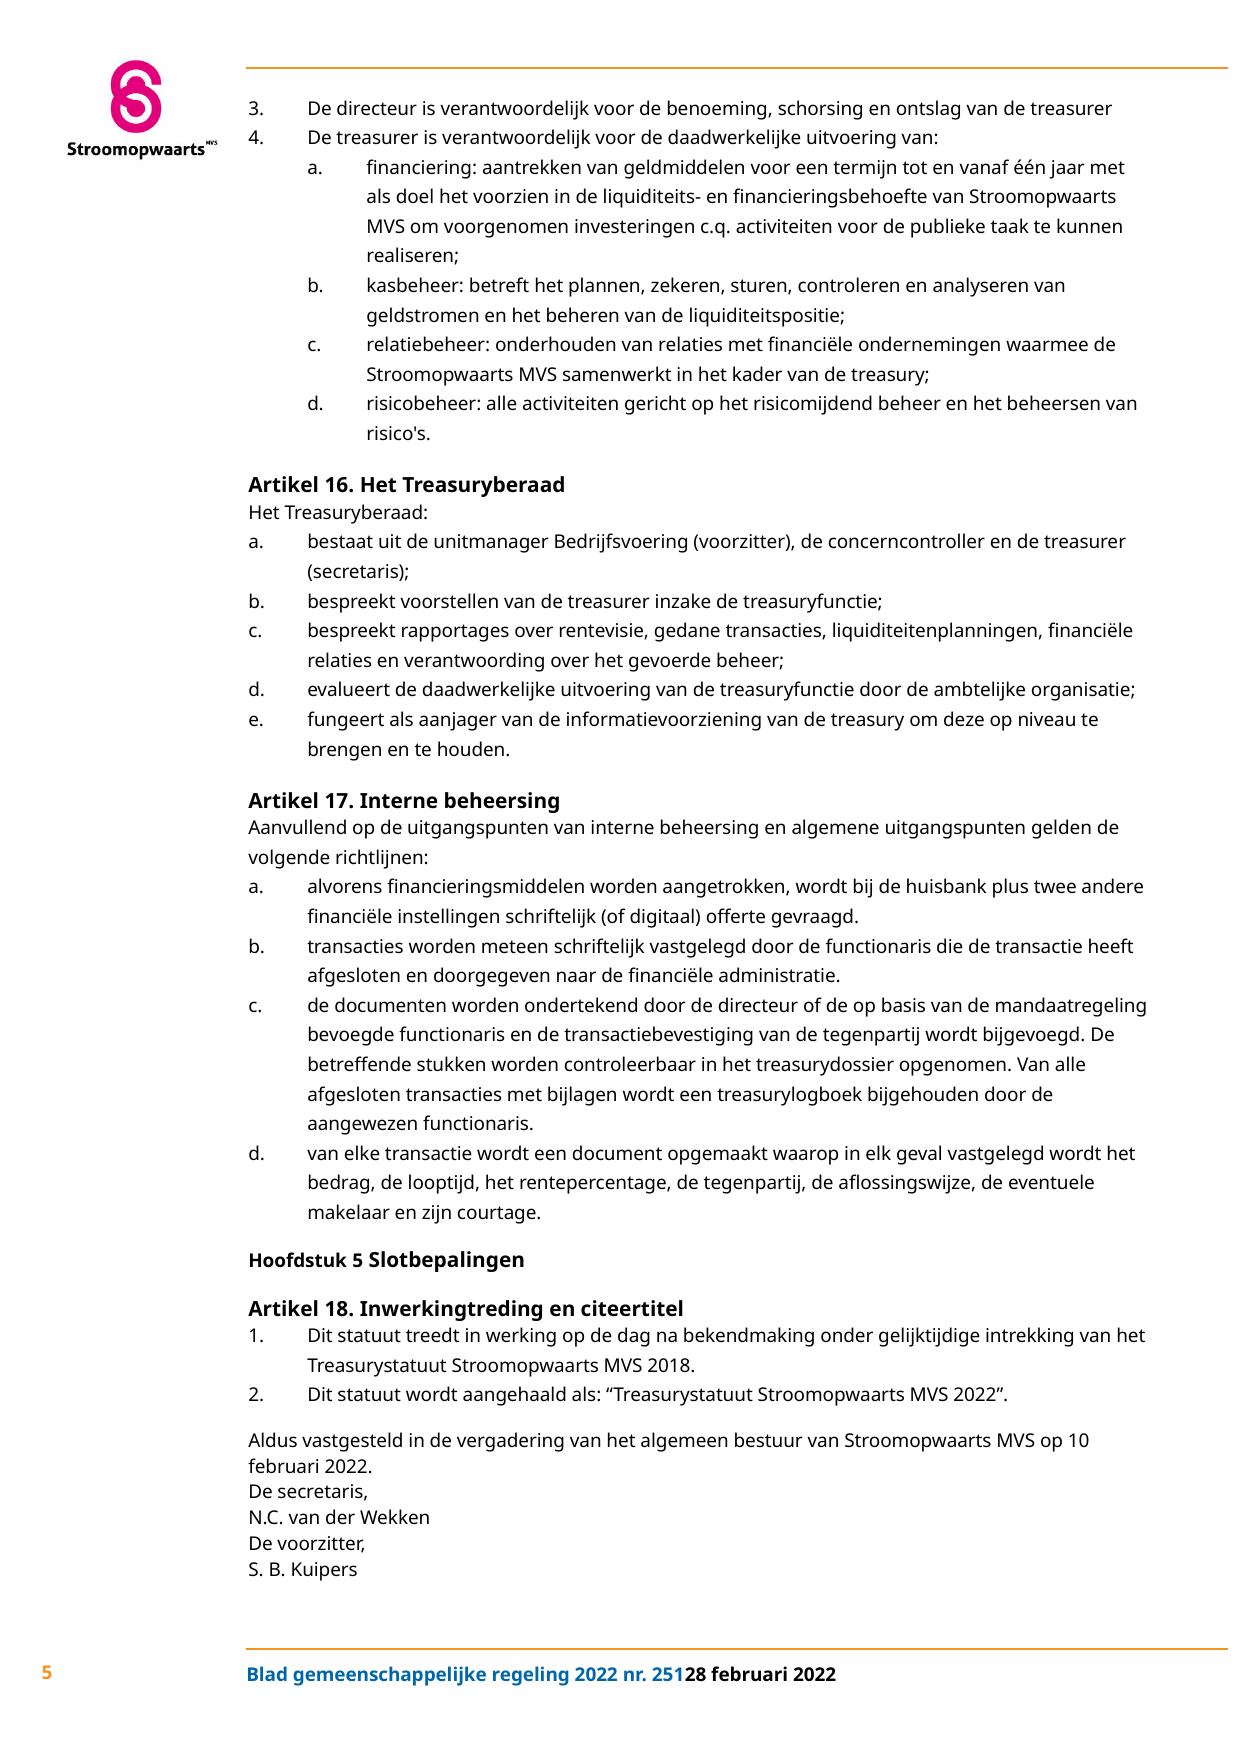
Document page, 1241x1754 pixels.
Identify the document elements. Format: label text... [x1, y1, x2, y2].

list financiering: aantrekken van geldmiddelen voor een termijn tot en vanaf één jaar met als doel het voorzien in de liquiditeits- en financieringsbehoefte van Stroomopwaarts MVS om voorgenomen investeringen c.q. activiteiten voor de publieke taak te kunnen realiseren; [307, 154, 1152, 268]
list bestaat uit de unitmanager Bedrijfsvoering (voorzitter), de concerncontroller en de treasurer (secretaris); [248, 529, 1152, 584]
list relatiebeheer: onderhouden van relaties met financiële ondernemingen waarmee de Stroomopwaarts MVS samenwerkt in het kader van de treasury; [307, 331, 1152, 387]
text Het Treasuryberaad: [248, 499, 1152, 525]
list Dit statuut wordt aangehaald als: “Treasurystatuut Stroomopwaarts MVS 2022”. [248, 1382, 1152, 1407]
list bespreekt voorstellen van de treasurer inzake de treasuryfunctie; [248, 588, 1152, 613]
picture [41, 47, 231, 172]
text Aldus vastgesteld in de vergadering van het algemeen bestuur van Stroomopwaarts MVS op 10 februari 2022. [248, 1427, 1152, 1479]
text S. B. Kuipers [248, 1556, 1152, 1582]
list kasbeheer: betreft het plannen, zekeren, sturen, controleren en analyseren van geldstromen en het beheren van de liquiditeitspositie; [307, 272, 1152, 328]
text N.C. van der Wekken [248, 1504, 1152, 1530]
list alvorens financieringsmiddelen worden aangetrokken, wordt bij de huisbank plus twee andere financiële instellingen schriftelijk (of digitaal) offerte gevraagd. [248, 874, 1152, 929]
list De directeur is verantwoordelijk voor de benoeming, schorsing en ontslag van de treasurer [248, 95, 1152, 121]
text De voorzitter, [248, 1530, 1152, 1556]
list transacties worden meteen schriftelijk vastgelegd door de functionaris die de transactie heeft afgesloten en doorgegeven naar de financiële administratie. [248, 933, 1152, 988]
text Artikel 16. Het Treasuryberaad [248, 471, 1152, 499]
list fungeert als aanjager van de informatievoorziening van de treasury om deze op niveau te brengen en te houden. [248, 706, 1152, 761]
list evalueert de daadwerkelijke uitvoering van de treasuryfunctie door de ambtelijke organisatie; [248, 677, 1152, 702]
text Artikel 17. Interne beheersing [248, 786, 1152, 814]
list van elke transactie wordt een document opgemaakt waarop in elk geval vastgelegd wordt het bedrag, de looptijd, het rentepercentage, de tegenpartij, de aflossingswijze, de eventuele makelaar en zijn courtage. [248, 1140, 1152, 1225]
list de documenten worden ondertekend door de directeur of de op basis van de mandaatregeling bevoegde functionaris en de transactiebevestiging van de tegenpartij wordt bijgevoegd. De betreffende stukken worden controleerbaar in het treasurydossier opgenomen. Van alle afgesloten transacties met bijlagen wordt een treasurylogboek bijgehouden door de aangewezen functionaris. [248, 992, 1152, 1136]
text Artikel 18. Inwerkingtreding en citeertitel [248, 1294, 1152, 1322]
list bespreekt rapportages over rentevisie, gedane transacties, liquiditeitenplanningen, financiële relaties en verantwoording over het gevoerde beheer; [248, 617, 1152, 673]
text Aanvullend op de uitgangspunten van interne beheersing en algemene uitgangspunten gelden de volgende richtlijnen: [248, 814, 1152, 870]
list risicobeheer: alle activiteiten gericht op het risicomijdend beheer en het beheersen van risico's. [307, 391, 1152, 446]
list De treasurer is verantwoordelijk voor de daadwerkelijke uitvoering van: [248, 124, 1152, 150]
text De secretaris, [248, 1479, 1152, 1504]
list Dit statuut treedt in werking op de dag na bekendmaking onder gelijktijdige intrekking van het Treasurystatuut Stroomopwaarts MVS 2018. [248, 1322, 1152, 1378]
text Hoofdstuk 5 Slotbepalingen [248, 1245, 1152, 1273]
